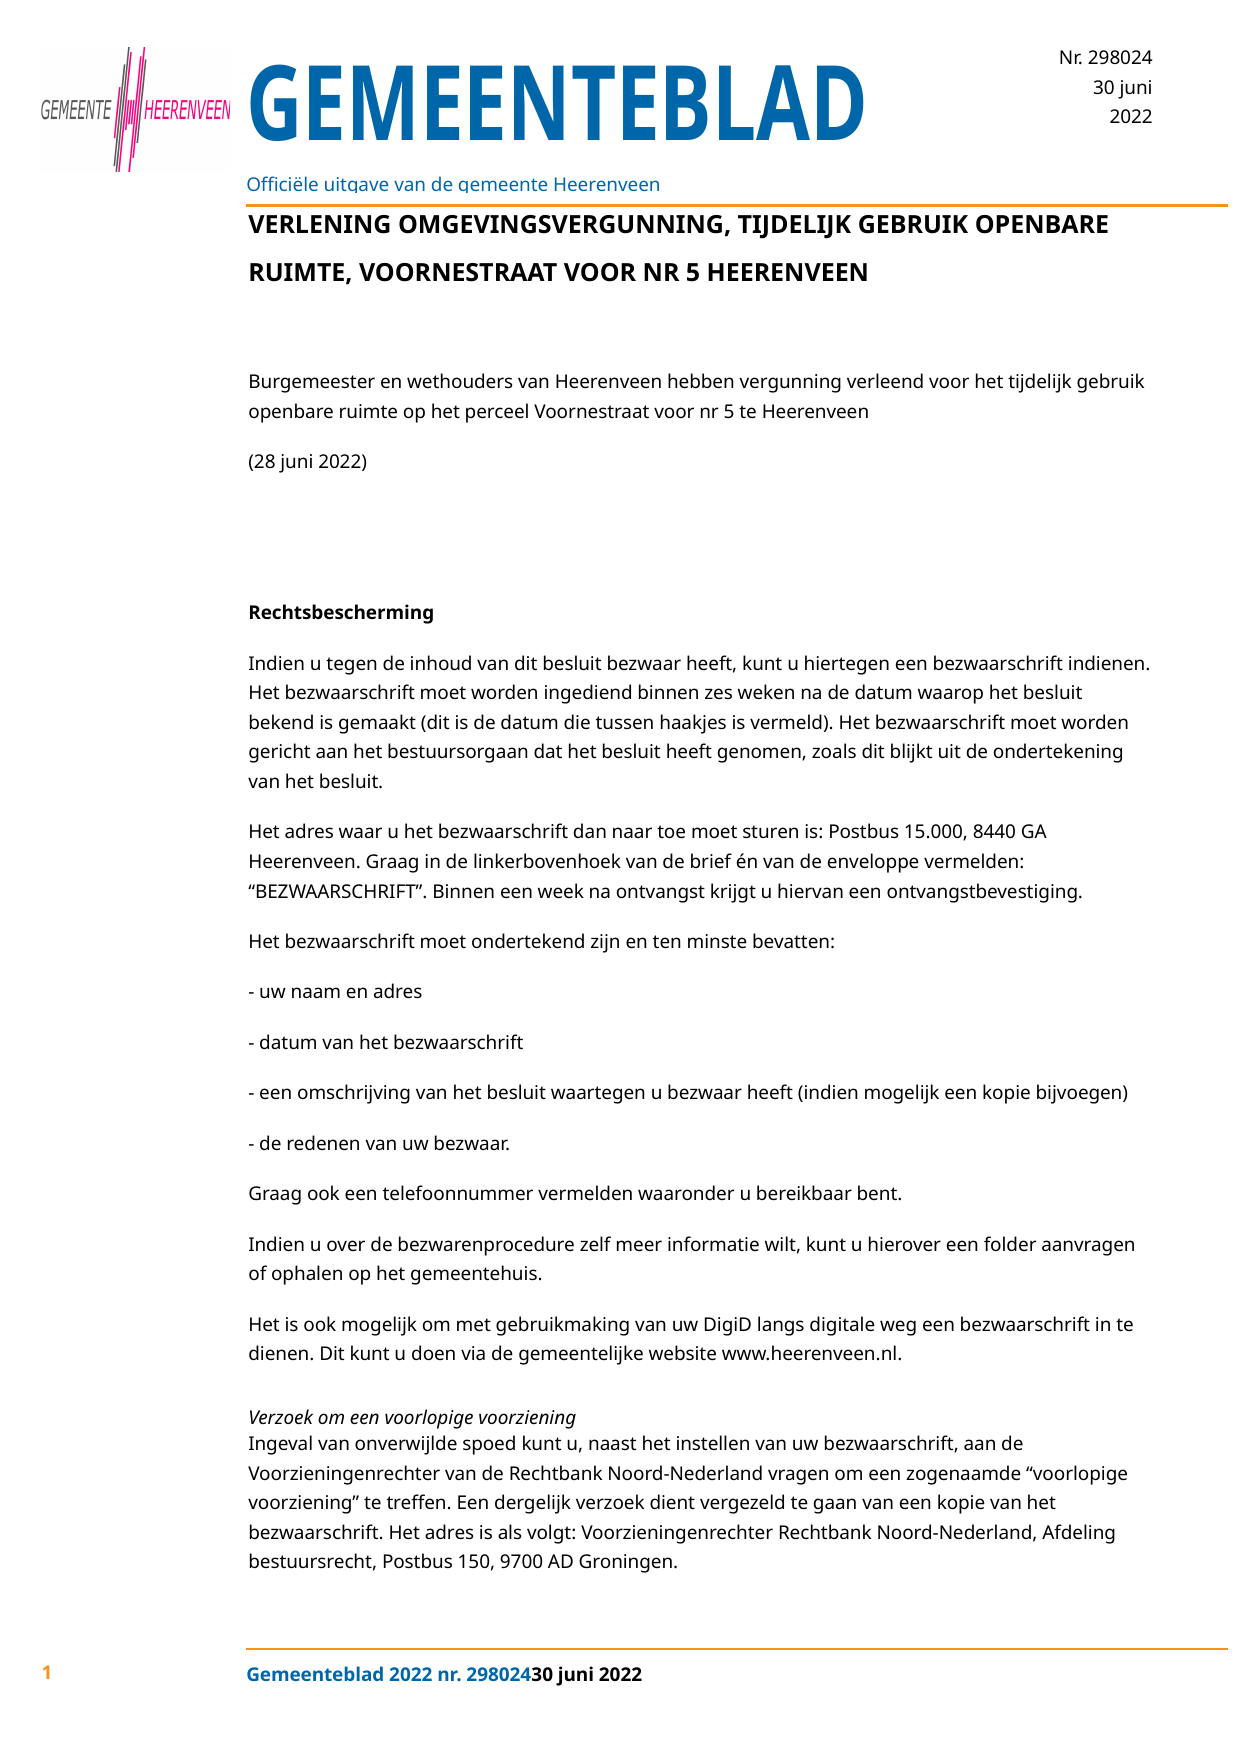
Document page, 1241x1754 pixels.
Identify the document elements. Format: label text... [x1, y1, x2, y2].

text Het bezwaarschrift moet ondertekend zijn en ten minste bevatten: [248, 928, 1152, 954]
picture [41, 47, 231, 172]
text (28 juni 2022) [248, 448, 1152, 474]
text Verzoek om een voorlopige voorziening [248, 1404, 1152, 1430]
text Indien u tegen de inhoud van dit besluit bezwaar heeft, kunt u hiertegen een bezwaarschrift indienen. Het bezwaarschrift moet worden ingediend binnen zes weken na de datum waarop het besluit bekend is gemaakt (dit is de datum die tussen haakjes is vermeld). Het bezwaarschrift moet worden gericht aan het bestuursorgaan dat het besluit heeft genomen, zoals dit blijkt uit de ondertekening van het besluit. [248, 650, 1152, 794]
text Ingeval van onverwijlde spoed kunt u, naast het instellen van uw bezwaarschrift, aan de Voorzieningenrechter van de Rechtbank Noord-Nederland vragen om een zogenaamde “voorlopige voorziening” te treffen. Een dergelijk verzoek dient vergezeld te gaan van een kopie van het bezwaarschrift. Het adres is als volgt: Voorzieningenrechter Rechtbank Noord-Nederland, Afdeling bestuursrecht, Postbus 150, 9700 AD Groningen. [248, 1430, 1152, 1574]
text Indien u over de bezwarenprocedure zelf meer informatie wilt, kunt u hierover een folder aanvragen of ophalen op het gemeentehuis. [248, 1231, 1152, 1286]
text VERLENING OMGEVINGSVERGUNNING, TIJDELIJK GEBRUIK OPENBARE RUIMTE, VOORNESTRAAT VOOR NR 5 HEERENVEEN [248, 207, 1152, 288]
text Rechtsbescherming [248, 599, 1152, 625]
text - een omschrijving van het besluit waartegen u bezwaar heeft (indien mogelijk een kopie bijvoegen) [248, 1079, 1152, 1105]
text Het is ook mogelijk om met gebruikmaking van uw DigiD langs digitale weg een bezwaarschrift in te dienen. Dit kunt u doen via de gemeentelijke website www.heerenveen.nl. [248, 1311, 1152, 1366]
text - uw naam en adres [248, 979, 1152, 1004]
text Het adres waar u het bezwaarschrift dan naar toe moet sturen is: Postbus 15.000, 8440 GA Heerenveen. Graag in de linkerbovenhoek van de brief én van de enveloppe vermelden: “BEZWAARSCHRIFT”. Binnen een week na ontvangst krijgt u hiervan een ontvangstbevestiging. [248, 819, 1152, 904]
text Graag ook een telefoonnummer vermelden waaronder u bereikbaar bent. [248, 1180, 1152, 1206]
text Burgemeester en wethouders van Heerenveen hebben vergunning verleend voor het tijdelijk gebruik openbare ruimte op het perceel Voornestraat voor nr 5 te Heerenveen [248, 368, 1152, 424]
text - de redenen van uw bezwaar. [248, 1130, 1152, 1156]
text - datum van het bezwaarschrift [248, 1029, 1152, 1055]
